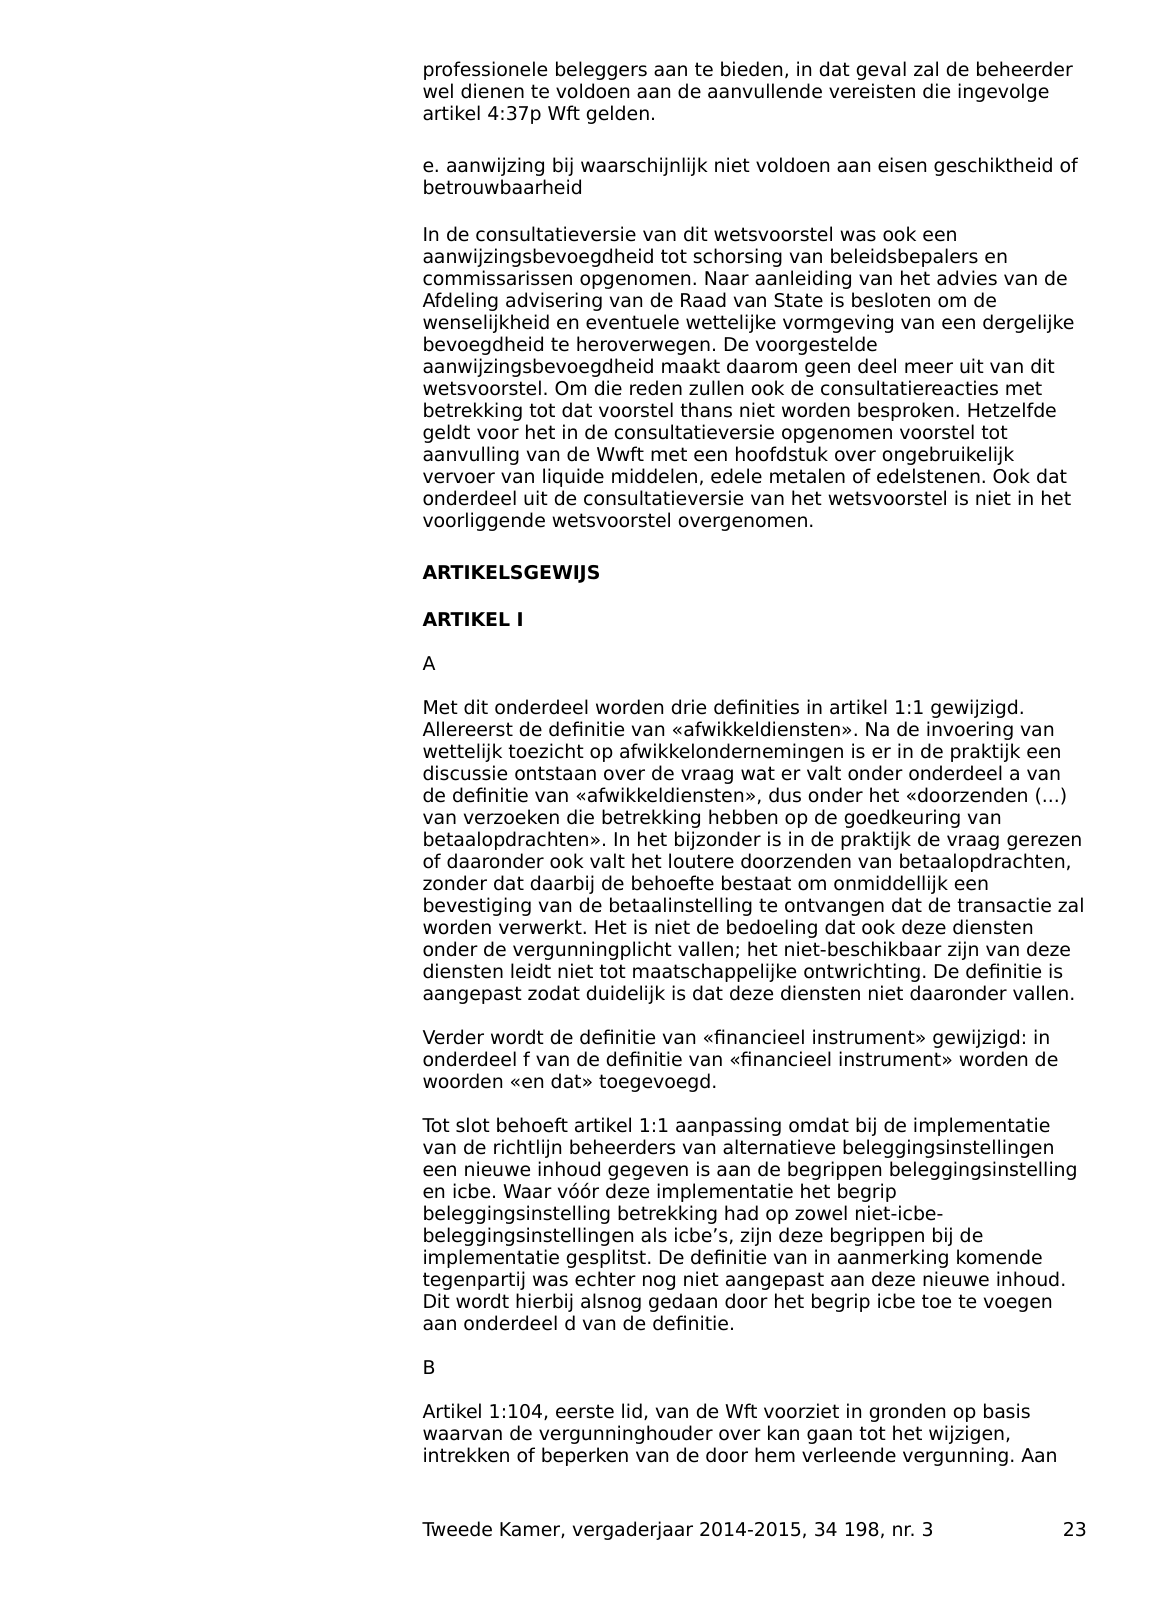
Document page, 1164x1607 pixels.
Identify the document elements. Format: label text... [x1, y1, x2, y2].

text Artikel 1:104, eerste lid, van de Wft voorziet in gronden op basis waarvan de vergunninghouder over kan gaan tot het wijzigen, intrekken of beperken van de door hem verleende vergunning. Aan [422, 1401, 1087, 1467]
text professionele beleggers aan te bieden, in dat geval zal de beheerder wel dienen te voldoen aan de aanvullende vereisten die ingevolge artikel 4:37p Wft gelden. [422, 59, 1087, 125]
subtitle ARTIKEL I [422, 609, 1087, 631]
subtitle B [422, 1357, 1087, 1379]
text Met dit onderdeel worden drie definities in artikel 1:1 gewijzigd. Allereerst de definitie van «afwikkeldiensten». Na de invoering van wettelijk toezicht op afwikkelondernemingen is er in de praktijk een discussie ontstaan over de vraag wat er valt onder onderdeel a van de definitie van «afwikkeldiensten», dus onder het «doorzenden (...) van verzoeken die betrekking hebben op de goedkeuring van betaalopdrachten». In het bijzonder is in de praktijk de vraag gerezen of daaronder ook valt het loutere doorzenden van betaalopdrachten, zonder dat daarbij de behoefte bestaat om onmiddellijk een bevestiging van de betaalinstelling te ontvangen dat de transactie zal worden verwerkt. Het is niet de bedoeling dat ook deze diensten onder de vergunningplicht vallen; het niet-beschikbaar zijn van deze diensten leidt niet tot maatschappelijke ontwrichting. De definitie is aangepast zodat duidelijk is dat deze diensten niet daaronder vallen. [422, 697, 1087, 1005]
subtitle A [422, 653, 1087, 675]
subtitle ARTIKELSGEWIJS [422, 562, 1087, 584]
text In de consultatieversie van dit wetsvoorstel was ook een aanwijzingsbevoegdheid tot schorsing van beleidsbepalers en commissarissen opgenomen. Naar aanleiding van het advies van de Afdeling advisering van de Raad van State is besloten om de wenselijkheid en eventuele wettelijke vormgeving van een dergelijke bevoegdheid te heroverwegen. De voorgestelde aanwijzingsbevoegdheid maakt daarom geen deel meer uit van dit wetsvoorstel. Om die reden zullen ook de consultatiereacties met betrekking tot dat voorstel thans niet worden besproken. Hetzelfde geldt voor het in de consultatieversie opgenomen voorstel tot aanvulling van de Wwft met een hoofdstuk over ongebruikelijk vervoer van liquide middelen, edele metalen of edelstenen. Ook dat onderdeel uit de consultatieversie van het wetsvoorstel is niet in het voorliggende wetsvoorstel overgenomen. [422, 224, 1087, 532]
subtitle e. aanwijzing bij waarschijnlijk niet voldoen aan eisen geschiktheid of betrouwbaarheid [422, 155, 1087, 199]
text Tot slot behoeft artikel 1:1 aanpassing omdat bij de implementatie van de richtlijn beheerders van alternatieve beleggingsinstellingen een nieuwe inhoud gegeven is aan de begrippen beleggingsinstelling en icbe. Waar vóór deze implementatie het begrip beleggingsinstelling betrekking had op zowel niet-icbe-beleggingsinstellingen als icbe’s, zijn deze begrippen bij de implementatie gesplitst. De definitie van in aanmerking komende tegenpartij was echter nog niet aangepast aan deze nieuwe inhoud. Dit wordt hierbij alsnog gedaan door het begrip icbe toe te voegen aan onderdeel d van de definitie. [422, 1115, 1087, 1335]
text Verder wordt de definitie van «financieel instrument» gewijzigd: in onderdeel f van de definitie van «financieel instrument» worden de woorden «en dat» toegevoegd. [422, 1027, 1087, 1093]
